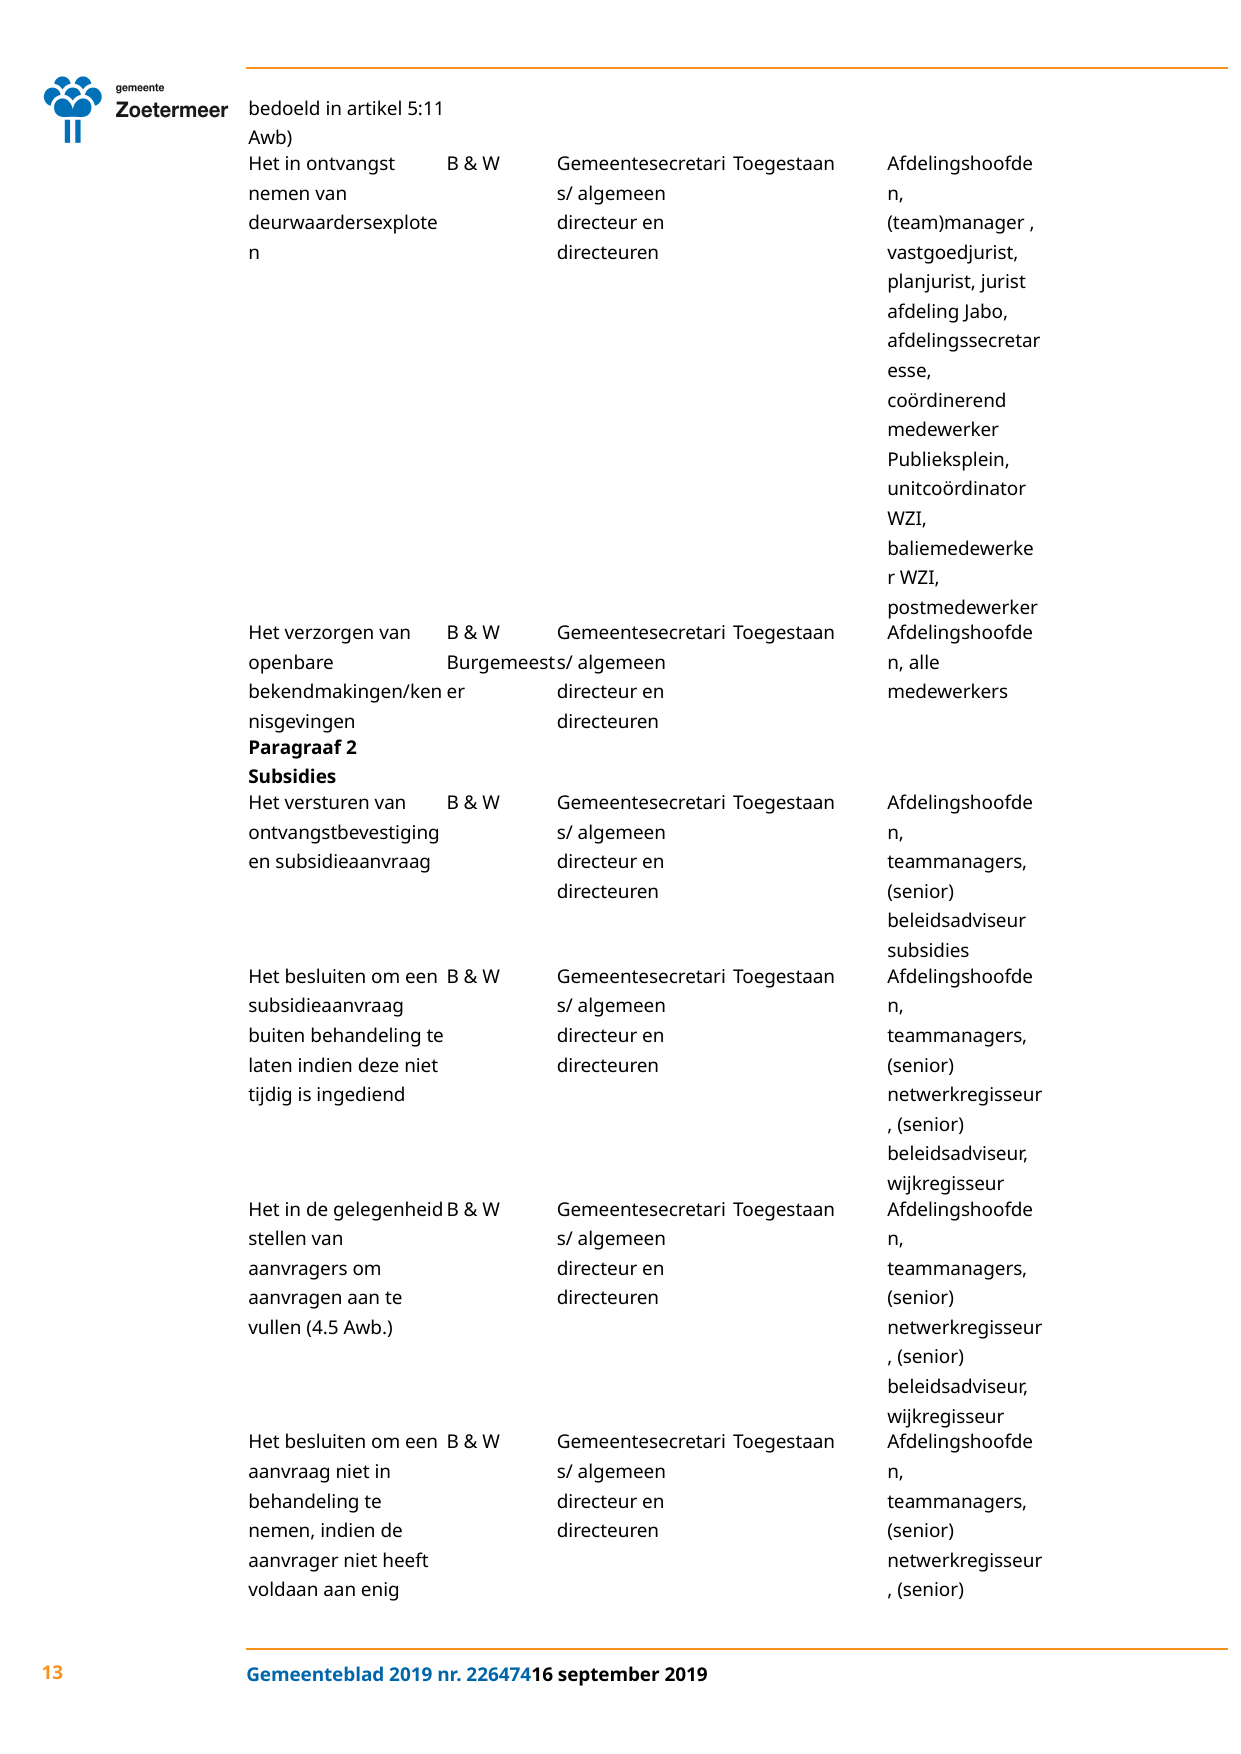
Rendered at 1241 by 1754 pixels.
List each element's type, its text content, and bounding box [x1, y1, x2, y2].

table_cell Het verzorgen van openbare bekendmakingen/kennisgevingen [248, 620, 446, 734]
table_cell Toegestaan [733, 150, 887, 619]
table_cell [887, 734, 1041, 789]
table_cell Paragraaf 2 Subsidies [248, 734, 446, 789]
table_cell Het in ontvangst nemen van deurwaardersexploten [248, 150, 446, 619]
table_cell Afdelingshoofden, teammanagers, (senior) netwerkregisseur, (senior) beleidsadviseur, wijkregisseur [887, 963, 1041, 1196]
table_cell Gemeentesecretaris/ algemeen directeur en directeuren [557, 1196, 733, 1429]
table_cell Toegestaan [733, 1429, 887, 1602]
table_cell Gemeentesecretaris/ algemeen directeur en directeuren [557, 1429, 733, 1602]
table_cell Het besluiten om een aanvraag niet in behandeling te nemen, indien de aanvrager niet heeft voldaan aan enig [248, 1429, 446, 1602]
table_cell [557, 95, 733, 150]
table_cell B & W Burgemeester [446, 620, 557, 734]
table_cell Afdelingshoofden, teammanagers, (senior) netwerkregisseur, (senior) [887, 1429, 1041, 1602]
table_cell Toegestaan [733, 620, 887, 734]
table_cell [446, 95, 557, 150]
picture [41, 47, 231, 172]
table_cell [887, 95, 1041, 150]
table_cell Afdelingshoofden, alle medewerkers [887, 620, 1041, 734]
table_cell Toegestaan [733, 789, 887, 963]
table_cell Het versturen van ontvangstbevestigingen subsidieaanvraag [248, 789, 446, 963]
table_cell [446, 734, 557, 789]
table_cell Gemeentesecretaris/ algemeen directeur en directeuren [557, 789, 733, 963]
table_cell Gemeentesecretaris/ algemeen directeur en directeuren [557, 620, 733, 734]
table_cell Toegestaan [733, 963, 887, 1196]
table_cell Toegestaan [733, 1196, 887, 1429]
table_cell B & W [446, 1429, 557, 1602]
table_cell [733, 95, 887, 150]
table_cell Gemeentesecretaris/ algemeen directeur en directeuren [557, 963, 733, 1196]
table_cell B & W [446, 150, 557, 619]
table_cell bedoeld in artikel 5:11 Awb) [248, 95, 446, 150]
table_cell Het in de gelegenheid stellen van aanvragers om aanvragen aan te vullen (4.5 Awb.) [248, 1196, 446, 1429]
table_cell Afdelingshoofden, teammanagers, (senior) netwerkregisseur, (senior) beleidsadviseur, wijkregisseur [887, 1196, 1041, 1429]
table_cell B & W [446, 1196, 557, 1429]
table_cell [733, 734, 887, 789]
table_cell B & W [446, 963, 557, 1196]
table_cell Afdelingshoofden, teammanagers, (senior) beleidsadviseur subsidies [887, 789, 1041, 963]
table_cell Afdelingshoofden, (team)manager , vastgoedjurist, planjurist, jurist afdeling Jabo, afdelingssecretaresse, coördinerend medewerker Publieksplein, unitcoördinator WZI, baliemedewerker WZI, postmedewerker [887, 150, 1041, 619]
table_cell Gemeentesecretaris/ algemeen directeur en directeuren [557, 150, 733, 619]
table_cell B & W [446, 789, 557, 963]
table_cell Het besluiten om een subsidieaanvraag buiten behandeling te laten indien deze niet tijdig is ingediend [248, 963, 446, 1196]
table_cell [557, 734, 733, 789]
